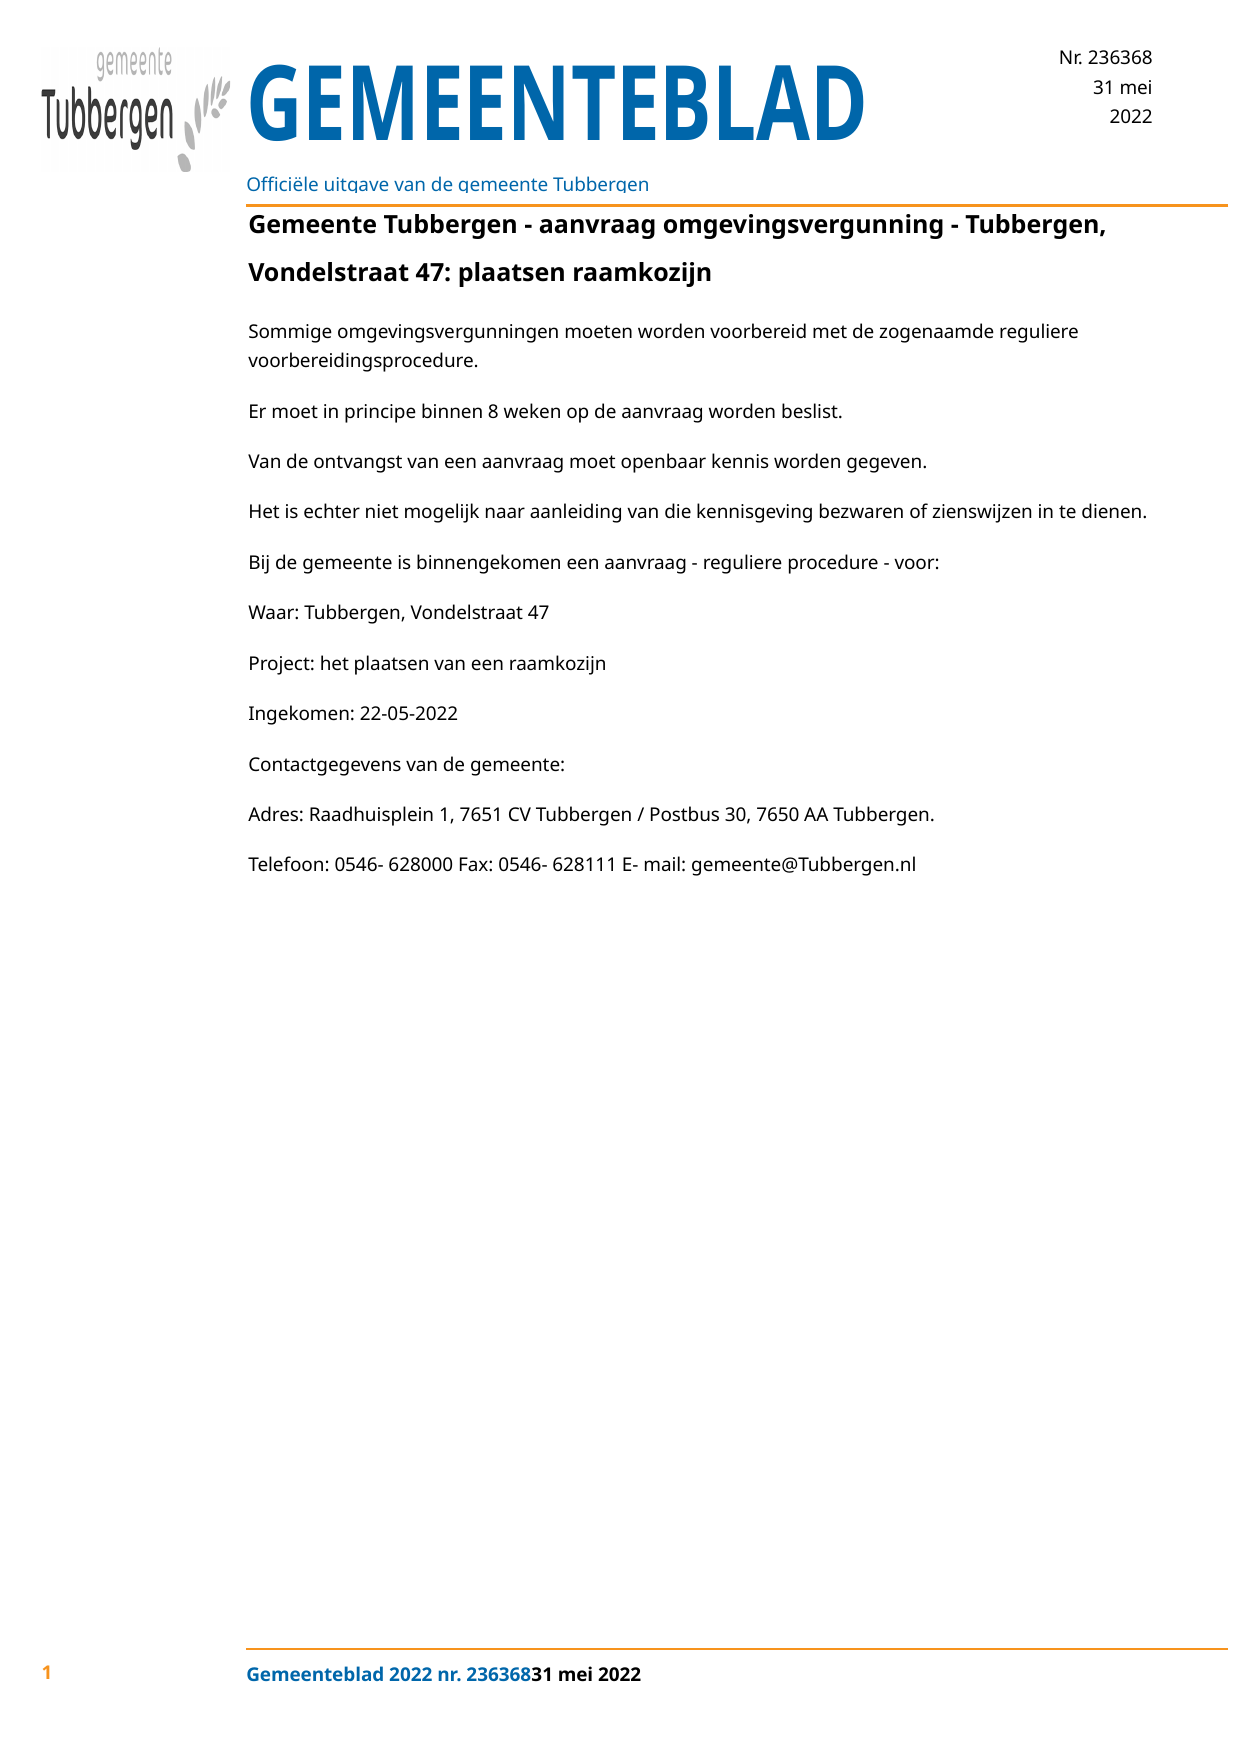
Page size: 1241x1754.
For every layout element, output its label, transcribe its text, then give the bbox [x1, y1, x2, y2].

picture [41, 47, 231, 172]
text Bij de gemeente is binnengekomen een aanvraag - reguliere procedure - voor: [248, 549, 1152, 575]
text Sommige omgevingsvergunningen moeten worden voorbereid met de zogenaamde reguliere voorbereidingsprocedure. [248, 318, 1152, 373]
text Project: het plaatsen van een raamkozijn [248, 650, 1152, 676]
text Het is echter niet mogelijk naar aanleiding van die kennisgeving bezwaren of zienswijzen in te dienen. [248, 499, 1152, 524]
text Er moet in principe binnen 8 weken op de aanvraag worden beslist. [248, 398, 1152, 424]
text Van de ontvangst van een aanvraag moet openbaar kennis worden gegeven. [248, 448, 1152, 474]
text Waar: Tubbergen, Vondelstraat 47 [248, 599, 1152, 625]
text Gemeente Tubbergen - aanvraag omgevingsvergunning - Tubbergen, Vondelstraat 47: plaatsen raamkozijn [248, 207, 1152, 288]
text Telefoon: 0546- 628000 Fax: 0546- 628111 E- mail: gemeente@Tubbergen.nl [248, 852, 1152, 877]
text Adres: Raadhuisplein 1, 7651 CV Tubbergen / Postbus 30, 7650 AA Tubbergen. [248, 801, 1152, 827]
text Ingekomen: 22-05-2022 [248, 700, 1152, 726]
text Contactgegevens van de gemeente: [248, 751, 1152, 777]
